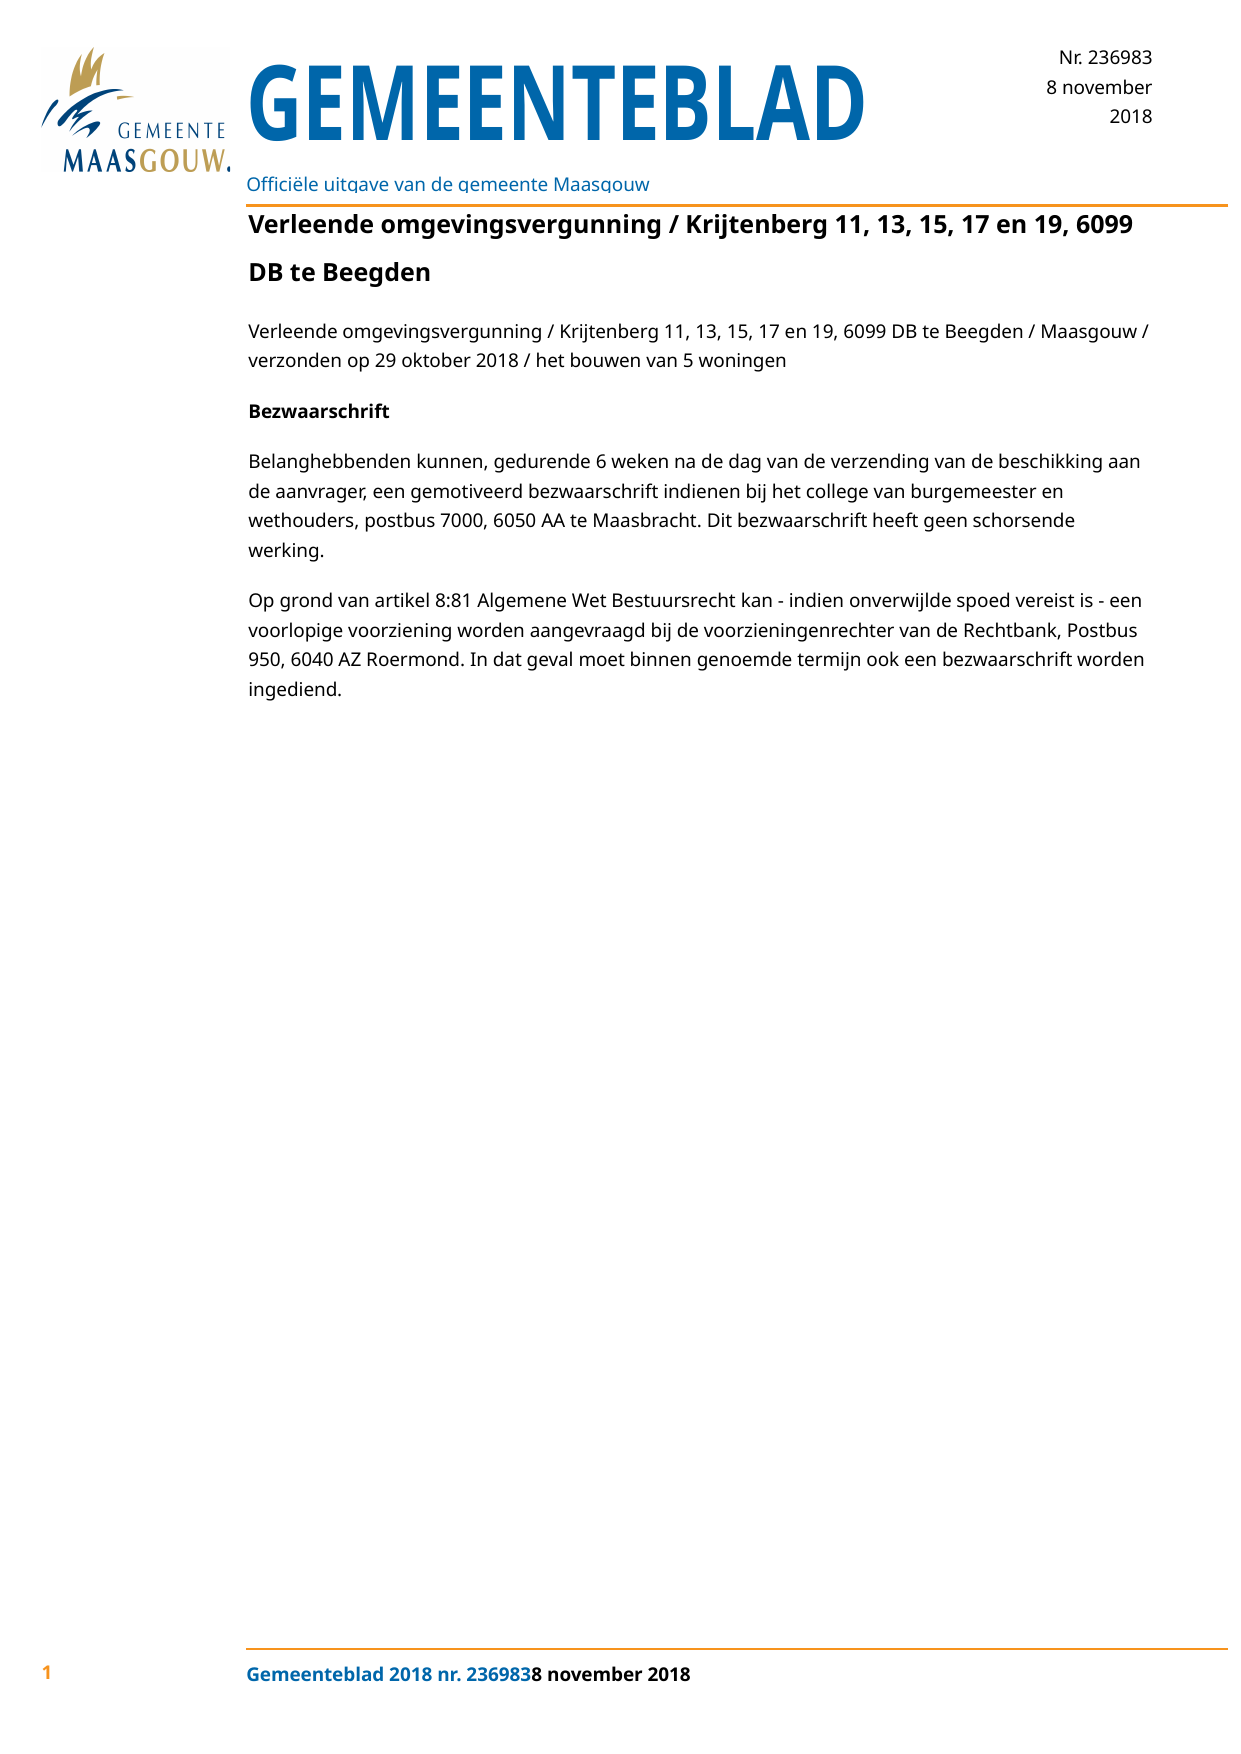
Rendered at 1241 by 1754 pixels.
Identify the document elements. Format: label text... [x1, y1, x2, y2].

text Verleende omgevingsvergunning / Krijtenberg 11, 13, 15, 17 en 19, 6099 DB te Beegden [248, 207, 1152, 288]
text Belanghebbenden kunnen, gedurende 6 weken na de dag van de verzending van de beschikking aan de aanvrager, een gemotiveerd bezwaarschrift indienen bij het college van burgemeester en wethouders, postbus 7000, 6050 AA te Maasbracht. Dit bezwaarschrift heeft geen schorsende werking. [248, 448, 1152, 563]
picture [41, 47, 231, 172]
text Verleende omgevingsvergunning / Krijtenberg 11, 13, 15, 17 en 19, 6099 DB te Beegden / Maasgouw / verzonden op 29 oktober 2018 / het bouwen van 5 woningen [248, 318, 1152, 373]
text Op grond van artikel 8:81 Algemene Wet Bestuursrecht kan - indien onverwijlde spoed vereist is - een voorlopige voorziening worden aangevraagd bij de voorzieningenrechter van de Rechtbank, Postbus 950, 6040 AZ Roermond. In dat geval moet binnen genoemde termijn ook een bezwaarschrift worden ingediend. [248, 587, 1152, 702]
text Bezwaarschrift [248, 398, 1152, 424]
